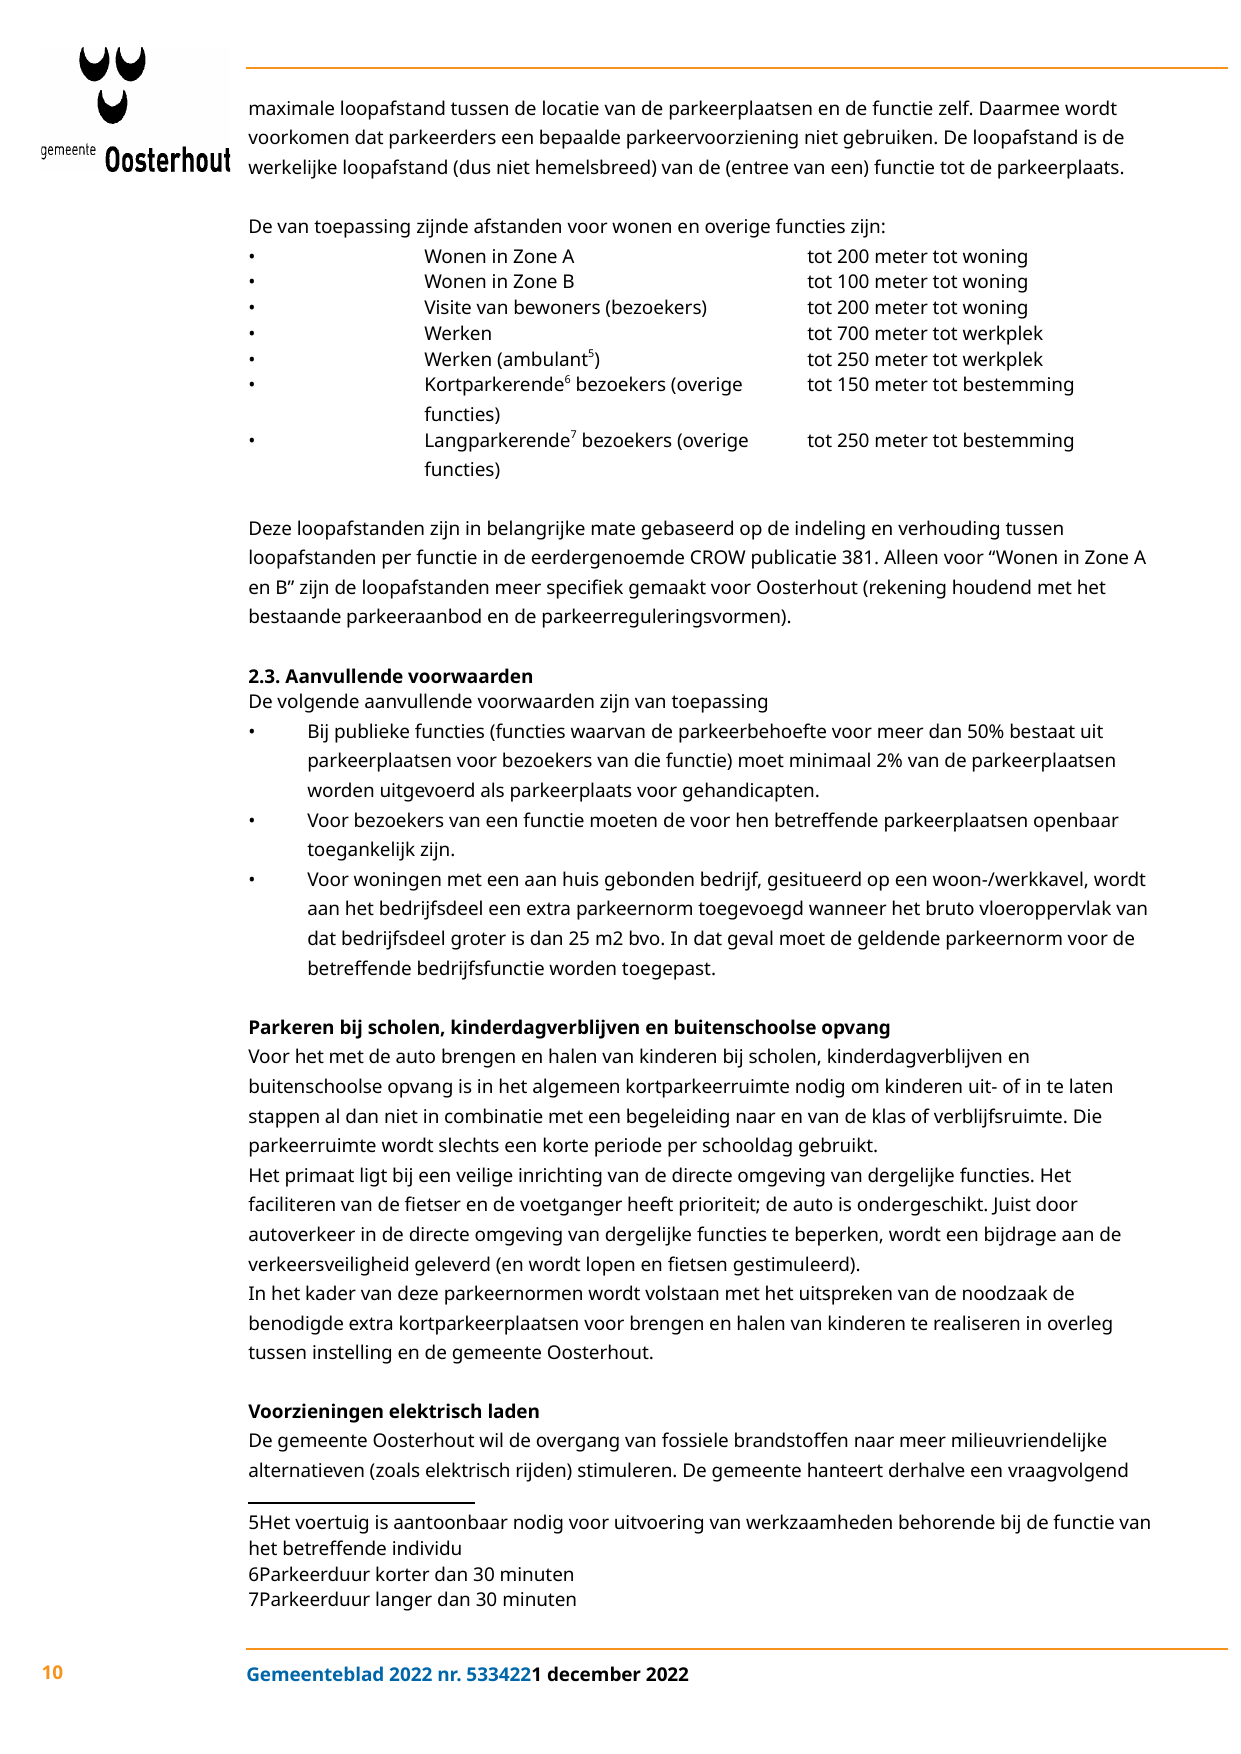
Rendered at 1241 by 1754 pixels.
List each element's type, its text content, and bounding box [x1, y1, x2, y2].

table_cell tot 250 meter tot bestemming [807, 427, 1152, 482]
table_cell • [248, 320, 424, 346]
list Voor woningen met een aan huis gebonden bedrijf, gesitueerd op een woon-/werkkavel, wordt aan het bedrijfsdeel een extra parkeernorm toegevoegd wanneer het bruto vloeroppervlak van dat bedrijfsdeel groter is dan 25 m2 bvo. In dat geval moet de geldende parkeernorm voor de betreffende bedrijfsfunctie worden toegepast. [248, 866, 1152, 981]
table_cell Wonen in Zone B [424, 269, 807, 294]
list Bij publieke functies (functies waarvan de parkeerbehoefte voor meer dan 50% bestaat uit parkeerplaatsen voor bezoekers van die functie) moet minimaal 2% van de parkeerplaatsen worden uitgevoerd als parkeerplaats voor gehandicapten. [248, 718, 1152, 803]
table_cell Werken [424, 320, 807, 346]
text De volgende aanvullende voorwaarden zijn van toepassing [248, 688, 1152, 714]
table_cell Kortparkerende bezoekers (overige functies) [424, 371, 807, 427]
table_cell • [248, 371, 424, 427]
table_cell tot 100 meter tot woning [807, 269, 1152, 294]
table_cell Werken (ambulant) [424, 346, 807, 371]
table_cell • [248, 427, 424, 482]
table_cell tot 200 meter tot woning [807, 294, 1152, 320]
text Deze loopafstanden zijn in belangrijke mate gebaseerd op de indeling en verhouding tussen loopafstanden per functie in de eerdergenoemde CROW publicatie 381. Alleen voor “Wonen in Zone A en B” zijn de loopafstanden meer specifiek gemaakt voor Oosterhout (rekening houdend met het bestaande parkeeraanbod en de parkeerreguleringsvormen). [248, 515, 1152, 629]
text maximale loopafstand tussen de locatie van de parkeerplaatsen en de functie zelf. Daarmee wordt voorkomen dat parkeerders een bepaalde parkeervoorziening niet gebruiken. De loopafstand is de werkelijke loopafstand (dus niet hemelsbreed) van de (entree van een) functie tot de parkeerplaats. [248, 95, 1152, 180]
table_header Parkeren bij scholen, kinderdagverblijven en buitenschoolse opvang Voor het met de auto brengen en halen van kinderen bij scholen, kinderdagverblijven en buitenschoolse opvang is in het algemeen kortparkeerruimte nodig om kinderen uit- of in te laten stappen al dan niet in combinatie met een begeleiding naar en van de klas of verblijfsruimte. Die parkeerruimte wordt slechts een korte periode per schooldag gebruikt. Het primaat ligt bij een veilige inrichting van de directe omgeving van dergelijke functies. Het faciliteren van de fietser en de voetganger heeft prioriteit; de auto is ondergeschikt. Juist door autoverkeer in de directe omgeving van dergelijke functies te beperken, wordt een bijdrage aan de verkeersveiligheid geleverd (en wordt lopen en fietsen gestimuleerd). In het kader van deze parkeernormen wordt volstaan met het uitspreken van de noodzaak de benodigde extra kortparkeerplaatsen voor brengen en halen van kinderen te realiseren in overleg tussen instelling en de gemeente Oosterhout. [248, 1014, 1152, 1365]
table_cell • [248, 346, 424, 371]
text 2.3. Aanvullende voorwaarden [248, 663, 1152, 688]
table_cell Visite van bewoners (bezoekers) [424, 294, 807, 320]
table_header Wonen in Zone A [424, 243, 807, 268]
table_cell • [248, 294, 424, 320]
table_header • [248, 243, 424, 268]
list Voor bezoekers van een functie moeten de voor hen betreffende parkeerplaatsen openbaar toegankelijk zijn. [248, 807, 1152, 862]
picture [41, 47, 231, 172]
table_cell tot 700 meter tot werkplek [807, 320, 1152, 346]
table_cell Langparkerende bezoekers (overige functies) [424, 427, 807, 482]
table_header Voorzieningen elektrisch laden De gemeente Oosterhout wil de overgang van fossiele brandstoffen naar meer milieuvriendelijke alternatieven (zoals elektrisch rijden) stimuleren. De gemeente hanteert derhalve een vraagvolgend [248, 1398, 1152, 1483]
table_cell tot 150 meter tot bestemming [807, 371, 1152, 427]
table_cell tot 250 meter tot werkplek [807, 346, 1152, 371]
table_header tot 200 meter tot woning [807, 243, 1152, 268]
table_cell • [248, 269, 424, 294]
text De van toepassing zijnde afstanden voor wonen en overige functies zijn: [248, 213, 1152, 239]
